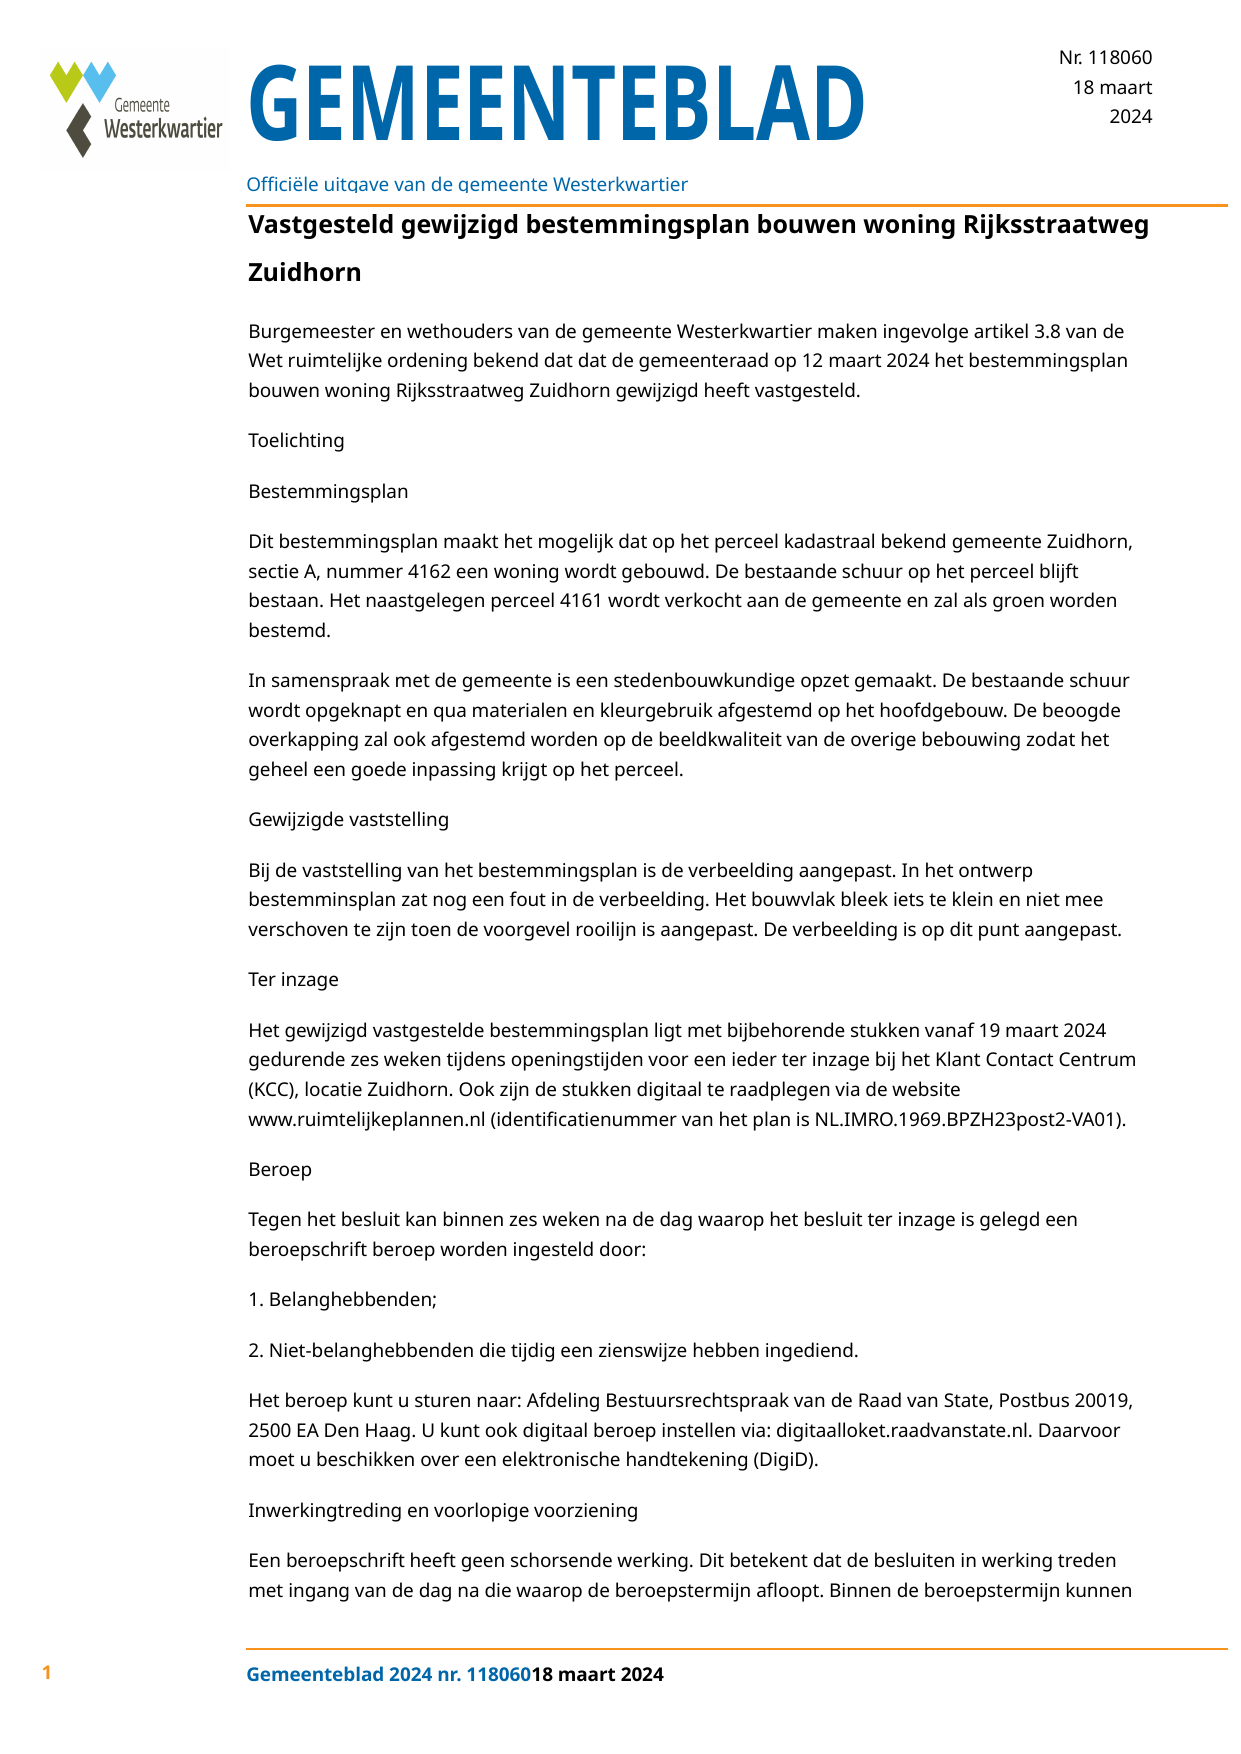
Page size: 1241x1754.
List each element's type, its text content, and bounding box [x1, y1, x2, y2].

text Bij de vaststelling van het bestemmingsplan is de verbeelding aangepast. In het ontwerp bestemminsplan zat nog een fout in de verbeelding. Het bouwvlak bleek iets te klein en niet mee verschoven te zijn toen de voorgevel rooilijn is aangepast. De verbeelding is op dit punt aangepast. [248, 857, 1152, 942]
text Inwerkingtreding en voorlopige voorziening [248, 1497, 1152, 1523]
text 1. Belanghebbenden; [248, 1287, 1152, 1312]
text Dit bestemmingsplan maakt het mogelijk dat op het perceel kadastraal bekend gemeente Zuidhorn, sectie A, nummer 4162 een woning wordt gebouwd. De bestaande schuur op het perceel blijft bestaan. Het naastgelegen perceel 4161 wordt verkocht aan de gemeente en zal als groen worden bestemd. [248, 528, 1152, 643]
text Ter inzage [248, 967, 1152, 992]
text Tegen het besluit kan binnen zes weken na de dag waarop het besluit ter inzage is gelegd een beroepschrift beroep worden ingesteld door: [248, 1207, 1152, 1262]
text In samenspraak met de gemeente is een stedenbouwkundige opzet gemaakt. De bestaande schuur wordt opgeknapt en qua materialen en kleurgebruik afgestemd op het hoofdgebouw. De beoogde overkapping zal ook afgestemd worden op de beeldkwaliteit van de overige bebouwing zodat het geheel een goede inpassing krijgt op het perceel. [248, 667, 1152, 782]
text Een beroepschrift heeft geen schorsende werking. Dit betekent dat de besluiten in werking treden met ingang van de dag na die waarop de beroepstermijn afloopt. Binnen de beroepstermijn kunnen [248, 1547, 1152, 1603]
text Het gewijzigd vastgestelde bestemmingsplan ligt met bijbehorende stukken vanaf 19 maart 2024 gedurende zes weken tijdens openingstijden voor een ieder ter inzage bij het Klant Contact Centrum (KCC), locatie Zuidhorn. Ook zijn de stukken digitaal te raadplegen via de website www.ruimtelijkeplannen.nl (identificatienummer van het plan is NL.IMRO.1969.BPZH23post2-VA01). [248, 1017, 1152, 1132]
text Het beroep kunt u sturen naar: Afdeling Bestuursrechtspraak van de Raad van State, Postbus 20019, 2500 EA Den Haag. U kunt ook digitaal beroep instellen via: digitaalloket.raadvanstate.nl. Daarvoor moet u beschikken over een elektronische handtekening (DigiD). [248, 1387, 1152, 1472]
text Vastgesteld gewijzigd bestemmingsplan bouwen woning Rijksstraatweg Zuidhorn [248, 207, 1152, 288]
text Bestemmingsplan [248, 478, 1152, 504]
text Gewijzigde vaststelling [248, 807, 1152, 832]
text Toelichting [248, 427, 1152, 453]
picture [41, 47, 231, 172]
text Burgemeester en wethouders van de gemeente Westerkwartier maken ingevolge artikel 3.8 van de Wet ruimtelijke ordening bekend dat dat de gemeenteraad op 12 maart 2024 het bestemmingsplan bouwen woning Rijksstraatweg Zuidhorn gewijzigd heeft vastgesteld. [248, 318, 1152, 403]
text 2. Niet-belanghebbenden die tijdig een zienswijze hebben ingediend. [248, 1337, 1152, 1363]
text Beroep [248, 1156, 1152, 1182]
